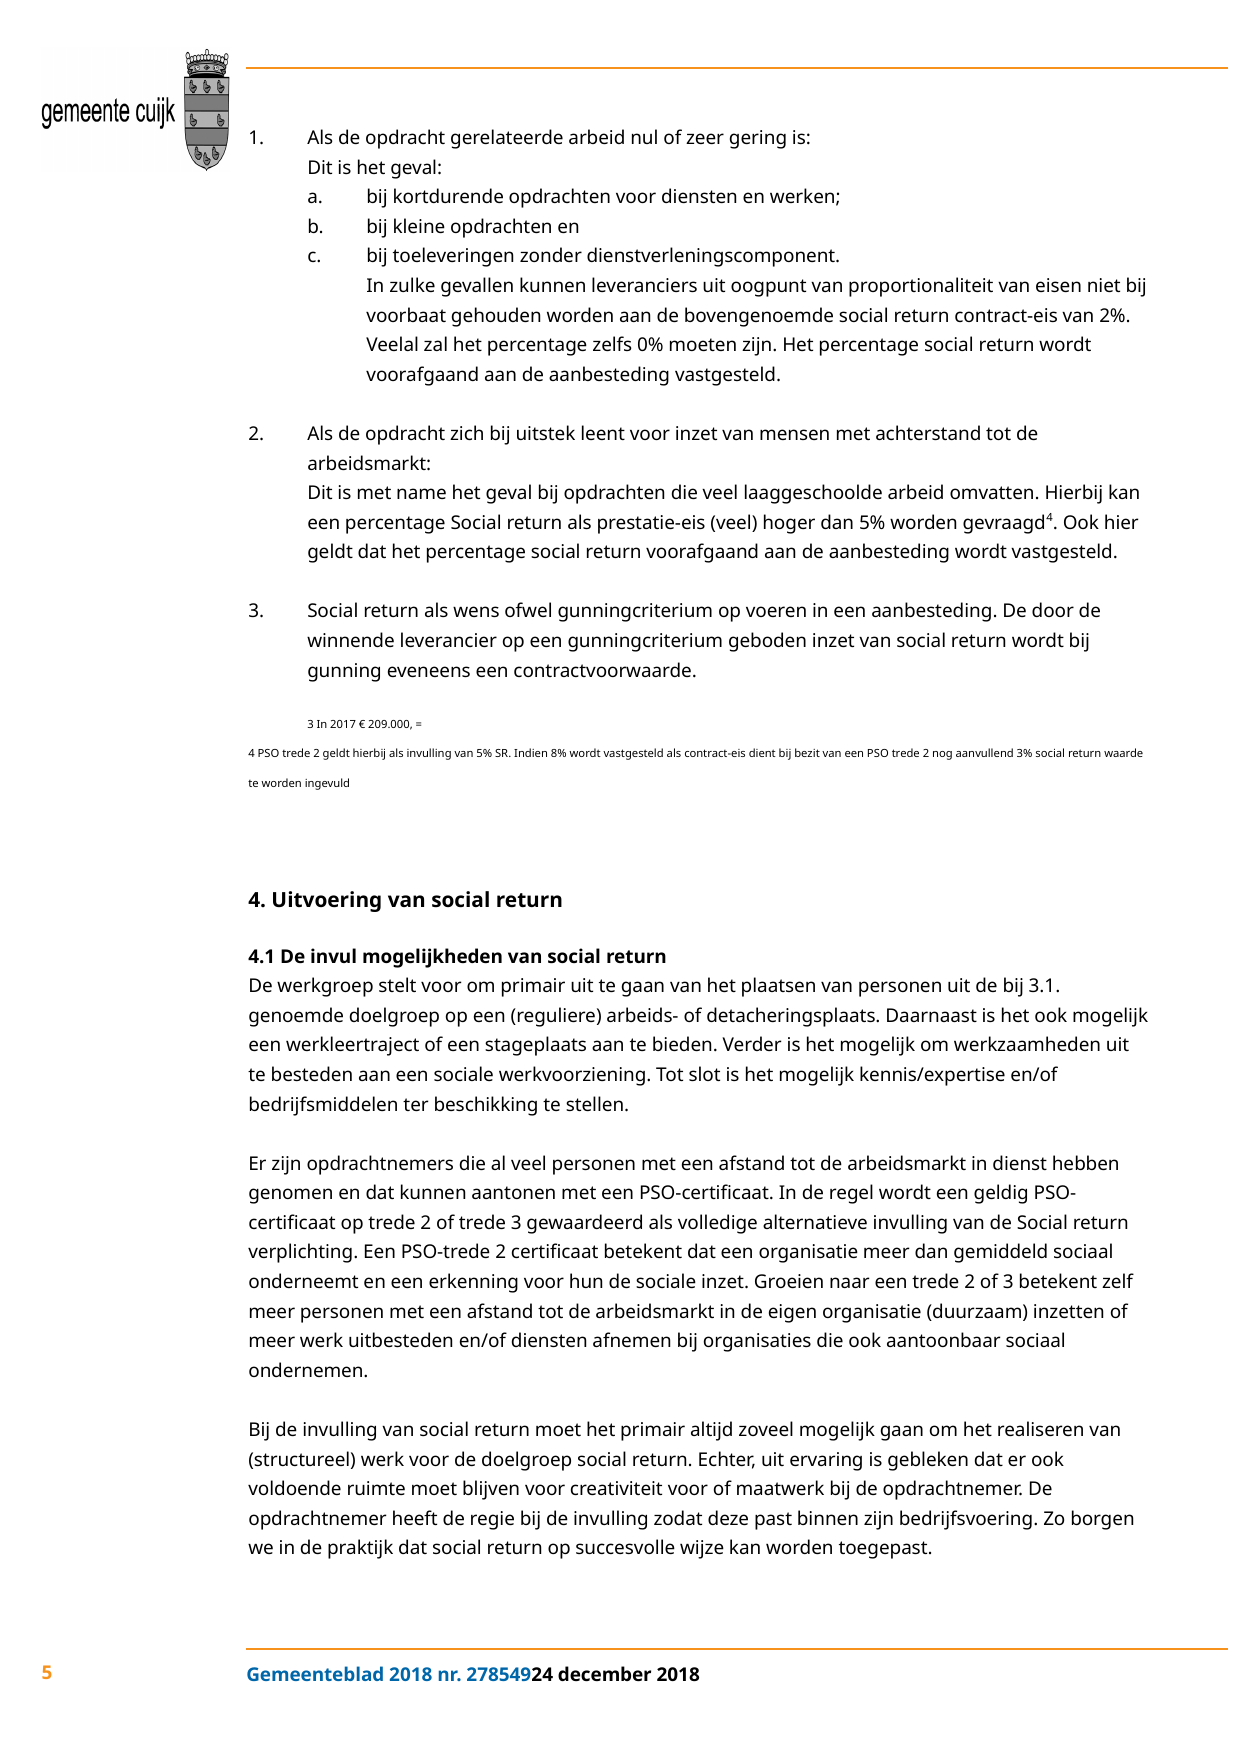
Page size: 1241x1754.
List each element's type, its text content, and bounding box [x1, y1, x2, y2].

text 4. Uitvoering van social return [248, 885, 1152, 913]
list Social return als wens ofwel gunningcriterium op voeren in een aanbesteding. De door de winnende leverancier op een gunningcriterium geboden inzet van social return wordt bij gunning eveneens een contractvoorwaarde. [248, 598, 1152, 683]
text Bij de invulling van social return moet het primair altijd zoveel mogelijk gaan om het realiseren van (structureel) werk voor de doelgroep social return. Echter, uit ervaring is gebleken dat er ook voldoende ruimte moet blijven voor creativiteit voor of maatwerk bij de opdrachtnemer. De opdrachtnemer heeft de regie bij de invulling zodat deze past binnen zijn bedrijfsvoering. Zo borgen we in de praktijk dat social return op succesvolle wijze kan worden toegepast. [248, 1416, 1152, 1560]
text Er zijn opdrachtnemers die al veel personen met een afstand tot de arbeidsmarkt in dienst hebben genomen en dat kunnen aantonen met een PSO-certificaat. In de regel wordt een geldig PSO-certificaat op trede 2 of trede 3 gewaardeerd als volledige alternatieve invulling van de Social return verplichting. Een PSO-trede 2 certificaat betekent dat een organisatie meer dan gemiddeld sociaal onderneemt en een erkenning voor hun de sociale inzet. Groeien naar een trede 2 of 3 betekent zelf meer personen met een afstand tot de arbeidsmarkt in de eigen organisatie (duurzaam) inzetten of meer werk uitbesteden en/of diensten afnemen bij organisaties die ook aantoonbaar sociaal ondernemen. [248, 1150, 1152, 1383]
text 4 PSO trede 2 geldt hierbij als invulling van 5% SR. Indien 8% wordt vastgesteld als contract-eis dient bij bezit van een PSO trede 2 nog aanvullend 3% social return waarde te worden ingevuld [248, 746, 1152, 801]
list In zulke gevallen kunnen leveranciers uit oogpunt van proportionaliteit van eisen niet bij voorbaat gehouden worden aan de bovengenoemde social return contract-eis van 2%. Veelal zal het percentage zelfs 0% moeten zijn. Het percentage social return wordt voorafgaand aan de aanbesteding vastgesteld. [307, 272, 1152, 387]
list Als de opdracht gerelateerde arbeid nul of zeer gering is: [248, 124, 1152, 150]
list bij kortdurende opdrachten voor diensten en werken; [307, 183, 1152, 209]
list bij kleine opdrachten en [307, 213, 1152, 239]
list bij toeleveringen zonder dienstverleningscomponent. [307, 243, 1152, 268]
list 3 In 2017 € 209.000, = [248, 716, 1152, 742]
list Dit is het geval: [248, 154, 1152, 180]
list Dit is met name het geval bij opdrachten die veel laaggeschoolde arbeid omvatten. Hierbij kan een percentage Social return als prestatie-eis (veel) hoger dan 5% worden gevraagd4. Ook hier geldt dat het percentage social return voorafgaand aan de aanbesteding wordt vastgesteld. [248, 479, 1152, 564]
text De werkgroep stelt voor om primair uit te gaan van het plaatsen van personen uit de bij 3.1. genoemde doelgroep op een (reguliere) arbeids- of detacheringsplaats. Daarnaast is het ook mogelijk een werkleertraject of een stageplaats aan te bieden. Verder is het mogelijk om werkzaamheden uit te besteden aan een sociale werkvoorziening. Tot slot is het mogelijk kennis/expertise en/of bedrijfsmiddelen ter beschikking te stellen. [248, 972, 1152, 1116]
text 4.1 De invul mogelijkheden van social return [248, 943, 1152, 968]
list Als de opdracht zich bij uitstek leent voor inzet van mensen met achterstand tot de arbeidsmarkt: [248, 420, 1152, 476]
picture [41, 47, 231, 172]
